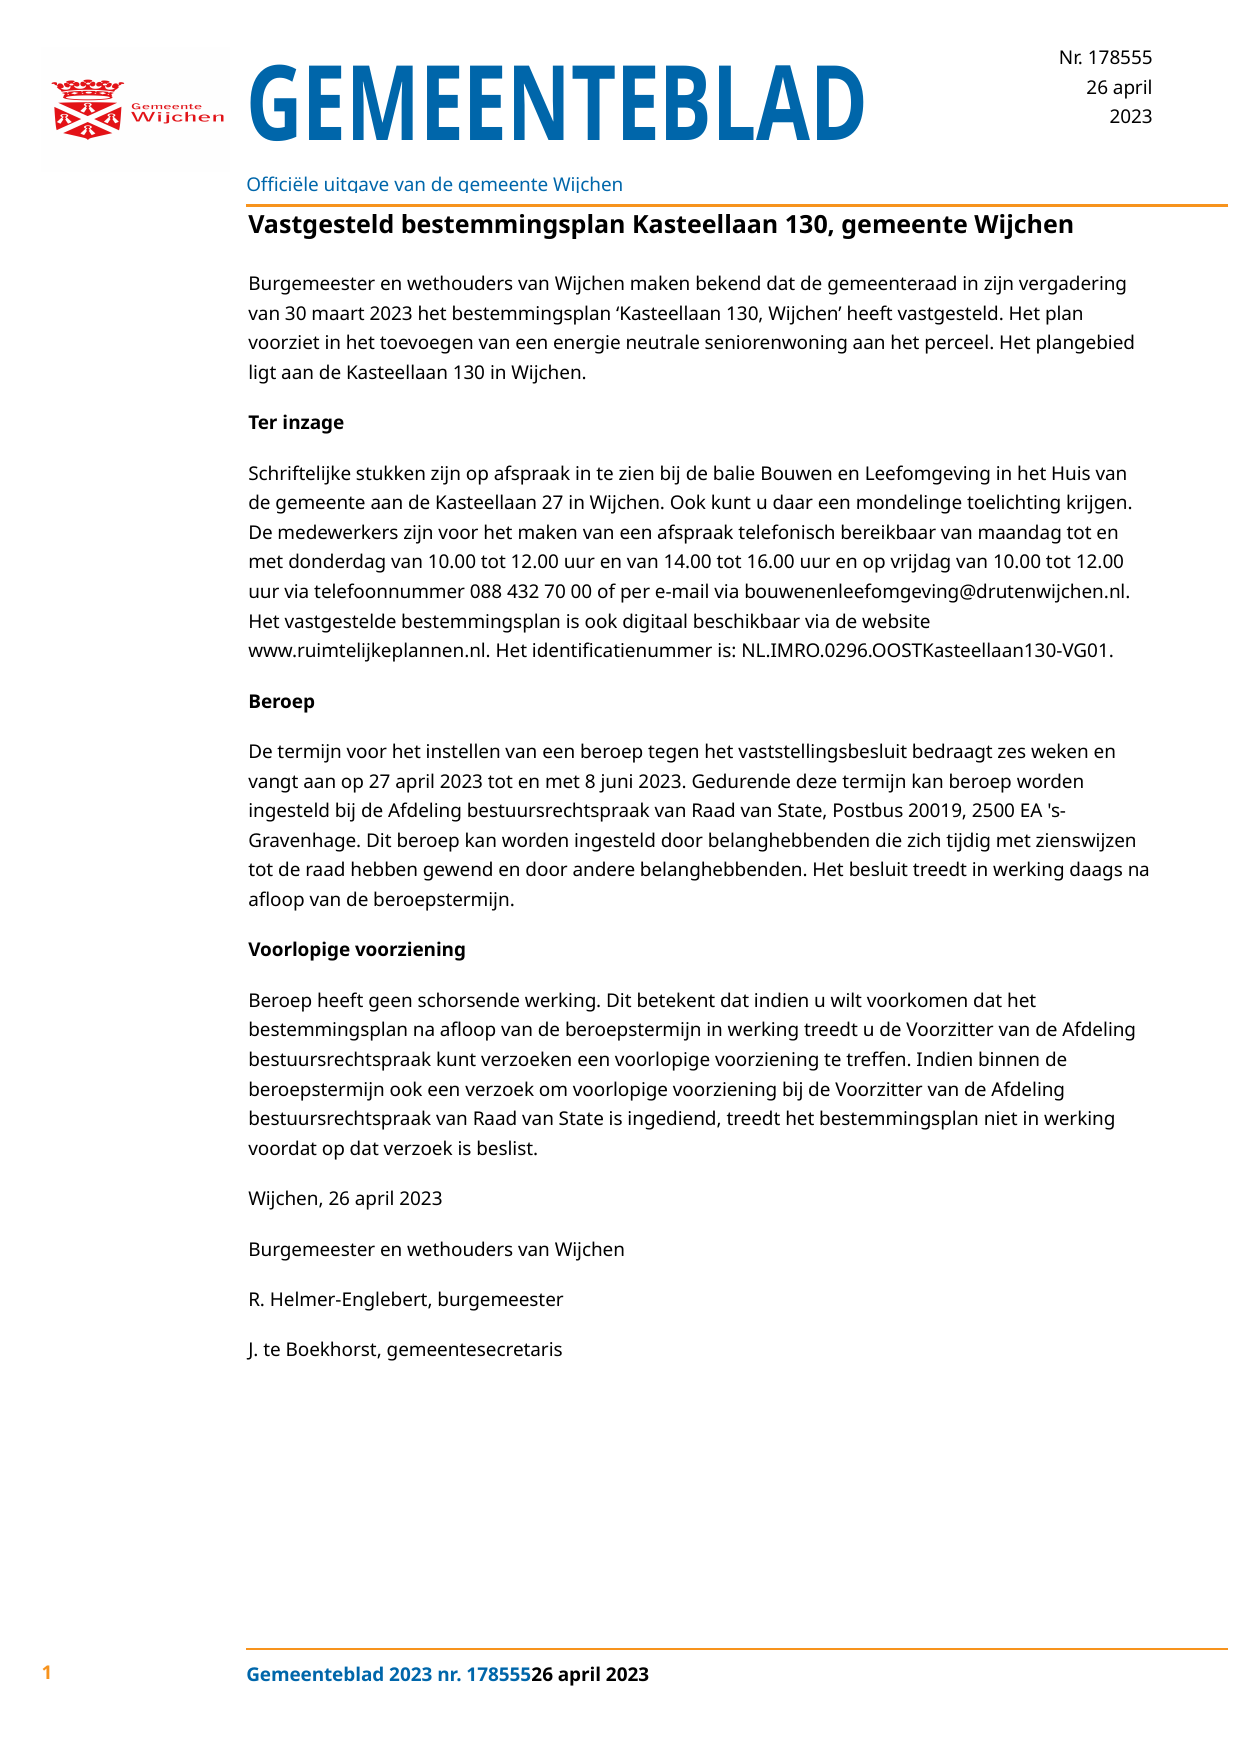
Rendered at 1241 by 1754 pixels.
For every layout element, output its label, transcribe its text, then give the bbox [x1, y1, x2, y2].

text J. te Boekhorst, gemeentesecretaris [248, 1337, 1152, 1362]
text Ter inzage [248, 409, 1152, 435]
text Vastgesteld bestemmingsplan Kasteellaan 130, gemeente Wijchen [248, 207, 1152, 241]
text R. Helmer-Englebert, burgemeester [248, 1286, 1152, 1312]
text Wijchen, 26 april 2023 [248, 1185, 1152, 1211]
text Burgemeester en wethouders van Wijchen [248, 1236, 1152, 1261]
text Voorlopige voorziening [248, 937, 1152, 962]
text Schriftelijke stukken zijn op afspraak in te zien bij de balie Bouwen en Leefomgeving in het Huis van de gemeente aan de Kasteellaan 27 in Wijchen. Ook kunt u daar een mondelinge toelichting krijgen. De medewerkers zijn voor het maken van een afspraak telefonisch bereikbaar van maandag tot en met donderdag van 10.00 tot 12.00 uur en van 14.00 tot 16.00 uur en op vrijdag van 10.00 tot 12.00 uur via telefoonnummer 088 432 70 00 of per e-mail via bouwenenleefomgeving@drutenwijchen.nl. Het vastgestelde bestemmingsplan is ook digitaal beschikbaar via de website www.ruimtelijkeplannen.nl. Het identificatienummer is: NL.IMRO.0296.OOSTKasteellaan130-VG01. [248, 460, 1152, 663]
picture [41, 47, 231, 172]
text Beroep [248, 688, 1152, 713]
text Beroep heeft geen schorsende werking. Dit betekent dat indien u wilt voorkomen dat het bestemmingsplan na afloop van de beroepstermijn in werking treedt u de Voorzitter van de Afdeling bestuursrechtspraak kunt verzoeken een voorlopige voorziening te treffen. Indien binnen de beroepstermijn ook een verzoek om voorlopige voorziening bij de Voorzitter van de Afdeling bestuursrechtspraak van Raad van State is ingediend, treedt het bestemmingsplan niet in werking voordat op dat verzoek is beslist. [248, 987, 1152, 1161]
text De termijn voor het instellen van een beroep tegen het vaststellingsbesluit bedraagt zes weken en vangt aan op 27 april 2023 tot en met 8 juni 2023. Gedurende deze termijn kan beroep worden ingesteld bij de Afdeling bestuursrechtspraak van Raad van State, Postbus 20019, 2500 EA 's-Gravenhage. Dit beroep kan worden ingesteld door belanghebbenden die zich tijdig met zienswijzen tot de raad hebben gewend en door andere belanghebbenden. Het besluit treedt in werking daags na afloop van de beroepstermijn. [248, 738, 1152, 912]
text Burgemeester en wethouders van Wijchen maken bekend dat de gemeenteraad in zijn vergadering van 30 maart 2023 het bestemmingsplan ‘Kasteellaan 130, Wijchen’ heeft vastgesteld. Het plan voorziet in het toevoegen van een energie neutrale seniorenwoning aan het perceel. Het plangebied ligt aan de Kasteellaan 130 in Wijchen. [248, 270, 1152, 385]
